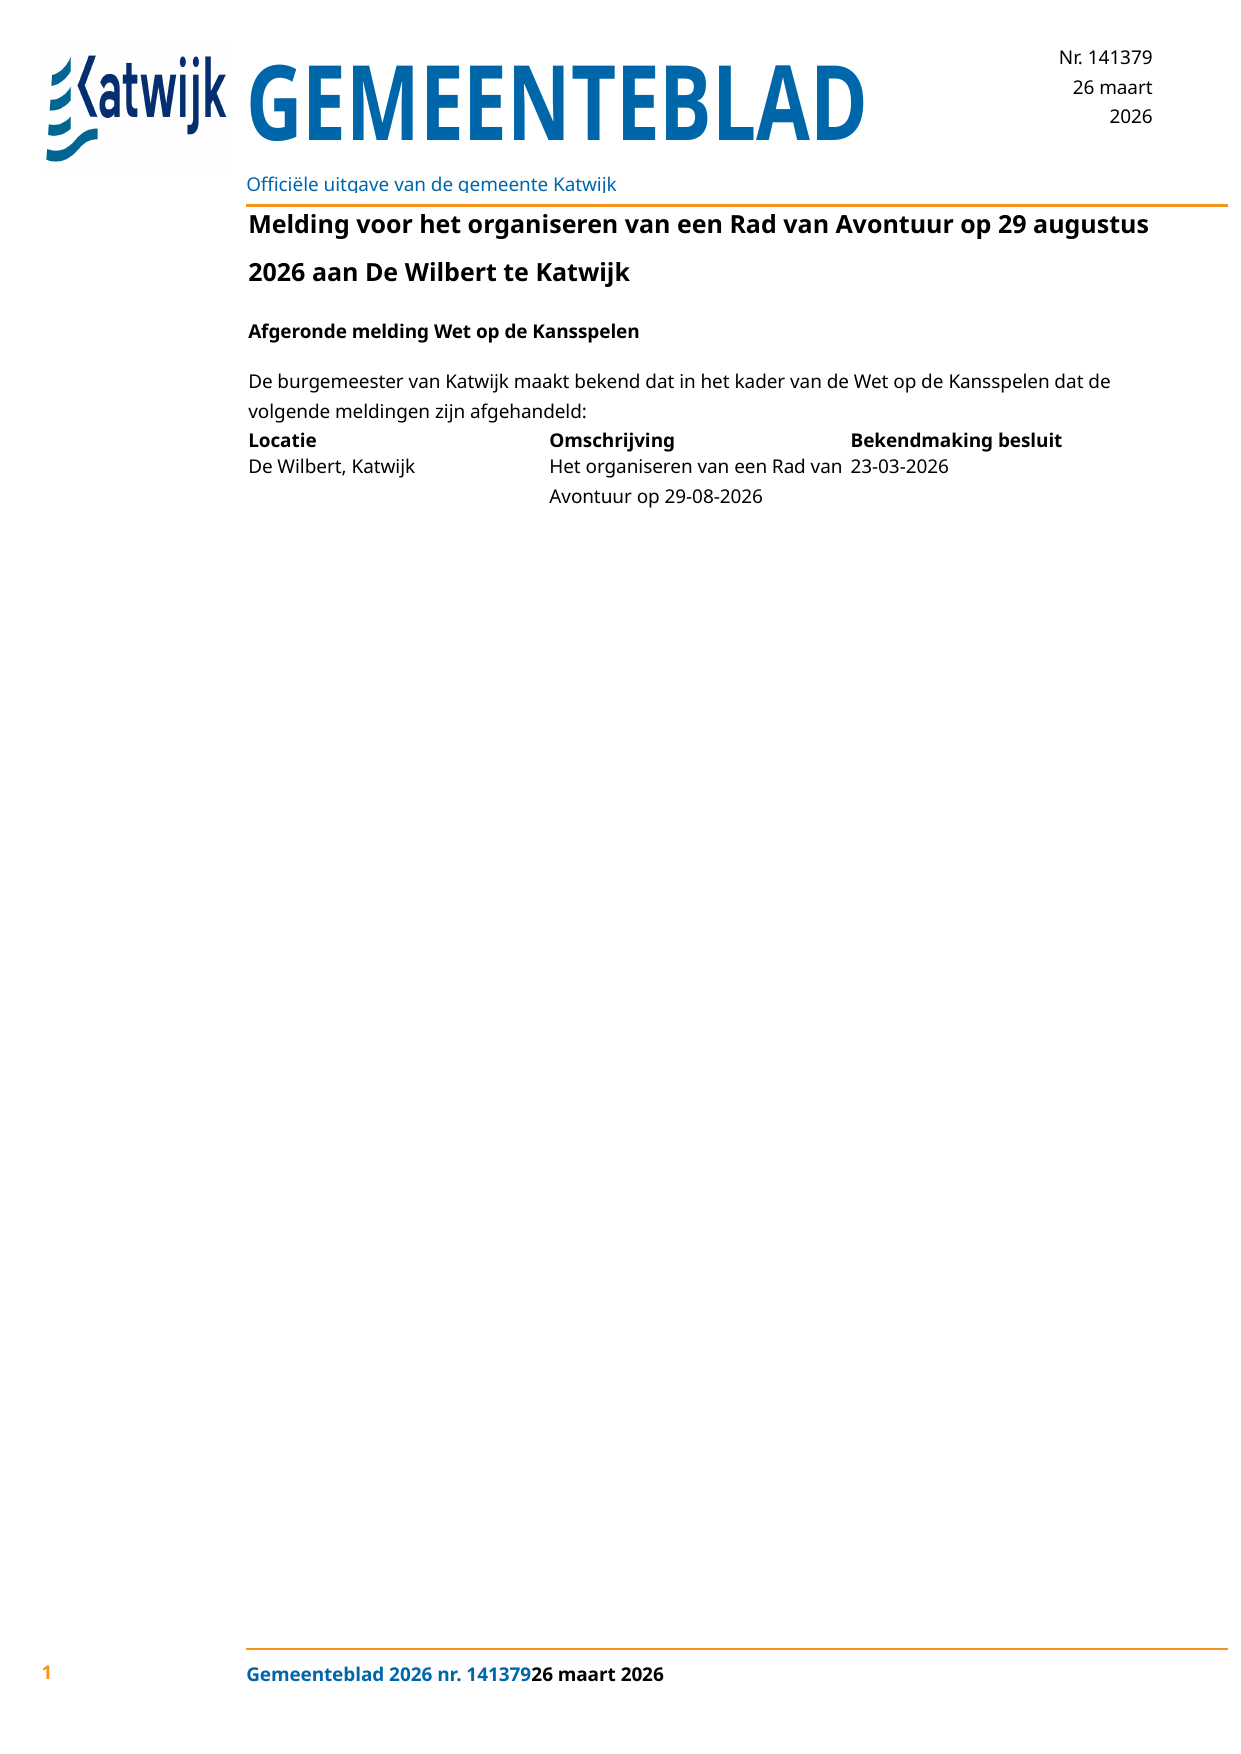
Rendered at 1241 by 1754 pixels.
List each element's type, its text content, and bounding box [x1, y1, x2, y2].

text De burgemeester van Katwijk maakt bekend dat in het kader van de Wet op de Kansspelen dat de volgende meldingen zijn afgehandeld: [248, 368, 1152, 424]
table_header Locatie [248, 428, 549, 453]
table_header Omschrijving [549, 428, 850, 453]
picture [41, 47, 231, 172]
table_header Bekendmaking besluit [850, 428, 1152, 453]
table_cell Het organiseren van een Rad van Avontuur op 29-08-2026 [549, 453, 850, 509]
text Melding voor het organiseren van een Rad van Avontuur op 29 augustus 2026 aan De Wilbert te Katwijk [248, 207, 1152, 288]
table_cell 23-03-2026 [850, 453, 1152, 509]
table_cell De Wilbert, Katwijk [248, 453, 549, 509]
text Afgeronde melding Wet op de Kansspelen [248, 318, 1152, 344]
